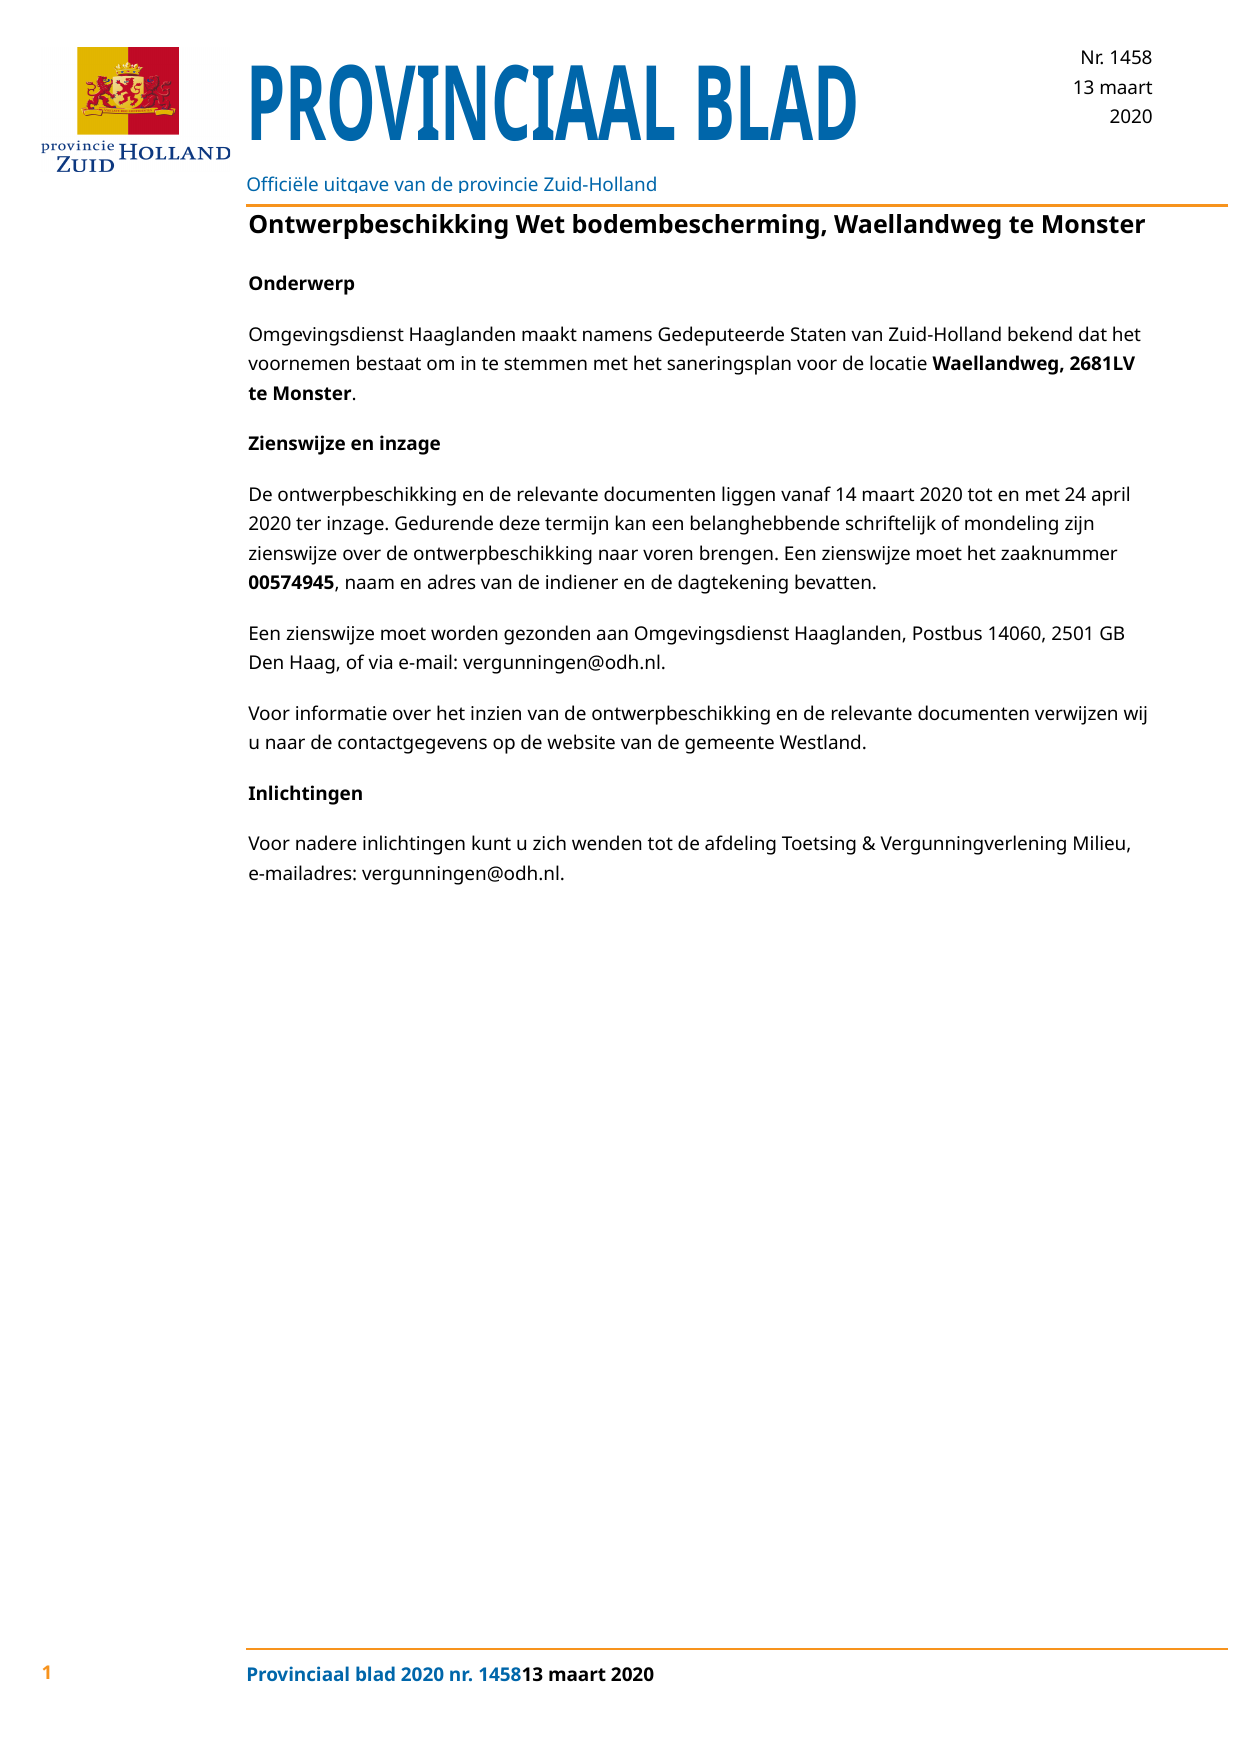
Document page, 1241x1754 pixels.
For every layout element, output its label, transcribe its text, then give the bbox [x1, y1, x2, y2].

text Een zienswijze moet worden gezonden aan Omgevingsdienst Haaglanden, Postbus 14060, 2501 GB Den Haag, of via e-mail: vergunningen@odh.nl. [248, 620, 1152, 675]
text De ontwerpbeschikking en de relevante documenten liggen vanaf 14 maart 2020 tot en met 24 april 2020 ter inzage. Gedurende deze termijn kan een belanghebbende schriftelijk of mondeling zijn zienswijze over de ontwerpbeschikking naar voren brengen. Een zienswijze moet het zaaknummer 00574945, naam en adres van de indiener en de dagtekening bevatten. [248, 481, 1152, 595]
text Inlichtingen [248, 780, 1152, 806]
text Voor informatie over het inzien van de ontwerpbeschikking en de relevante documenten verwijzen wij u naar de contactgegevens op de website van de gemeente Westland. [248, 700, 1152, 755]
text Omgevingsdienst Haaglanden maakt namens Gedeputeerde Staten van Zuid-Holland bekend dat het voornemen bestaat om in te stemmen met het saneringsplan voor de locatie Waellandweg, 2681LV te Monster. [248, 321, 1152, 406]
picture [41, 47, 231, 172]
text Ontwerpbeschikking Wet bodembescherming, Waellandweg te Monster [248, 207, 1152, 241]
text Zienswijze en inzage [248, 430, 1152, 456]
text Voor nadere inlichtingen kunt u zich wenden tot de afdeling Toetsing & Vergunningverlening Milieu, e-mailadres: vergunningen@odh.nl. [248, 830, 1152, 886]
text Onderwerp [248, 270, 1152, 296]
